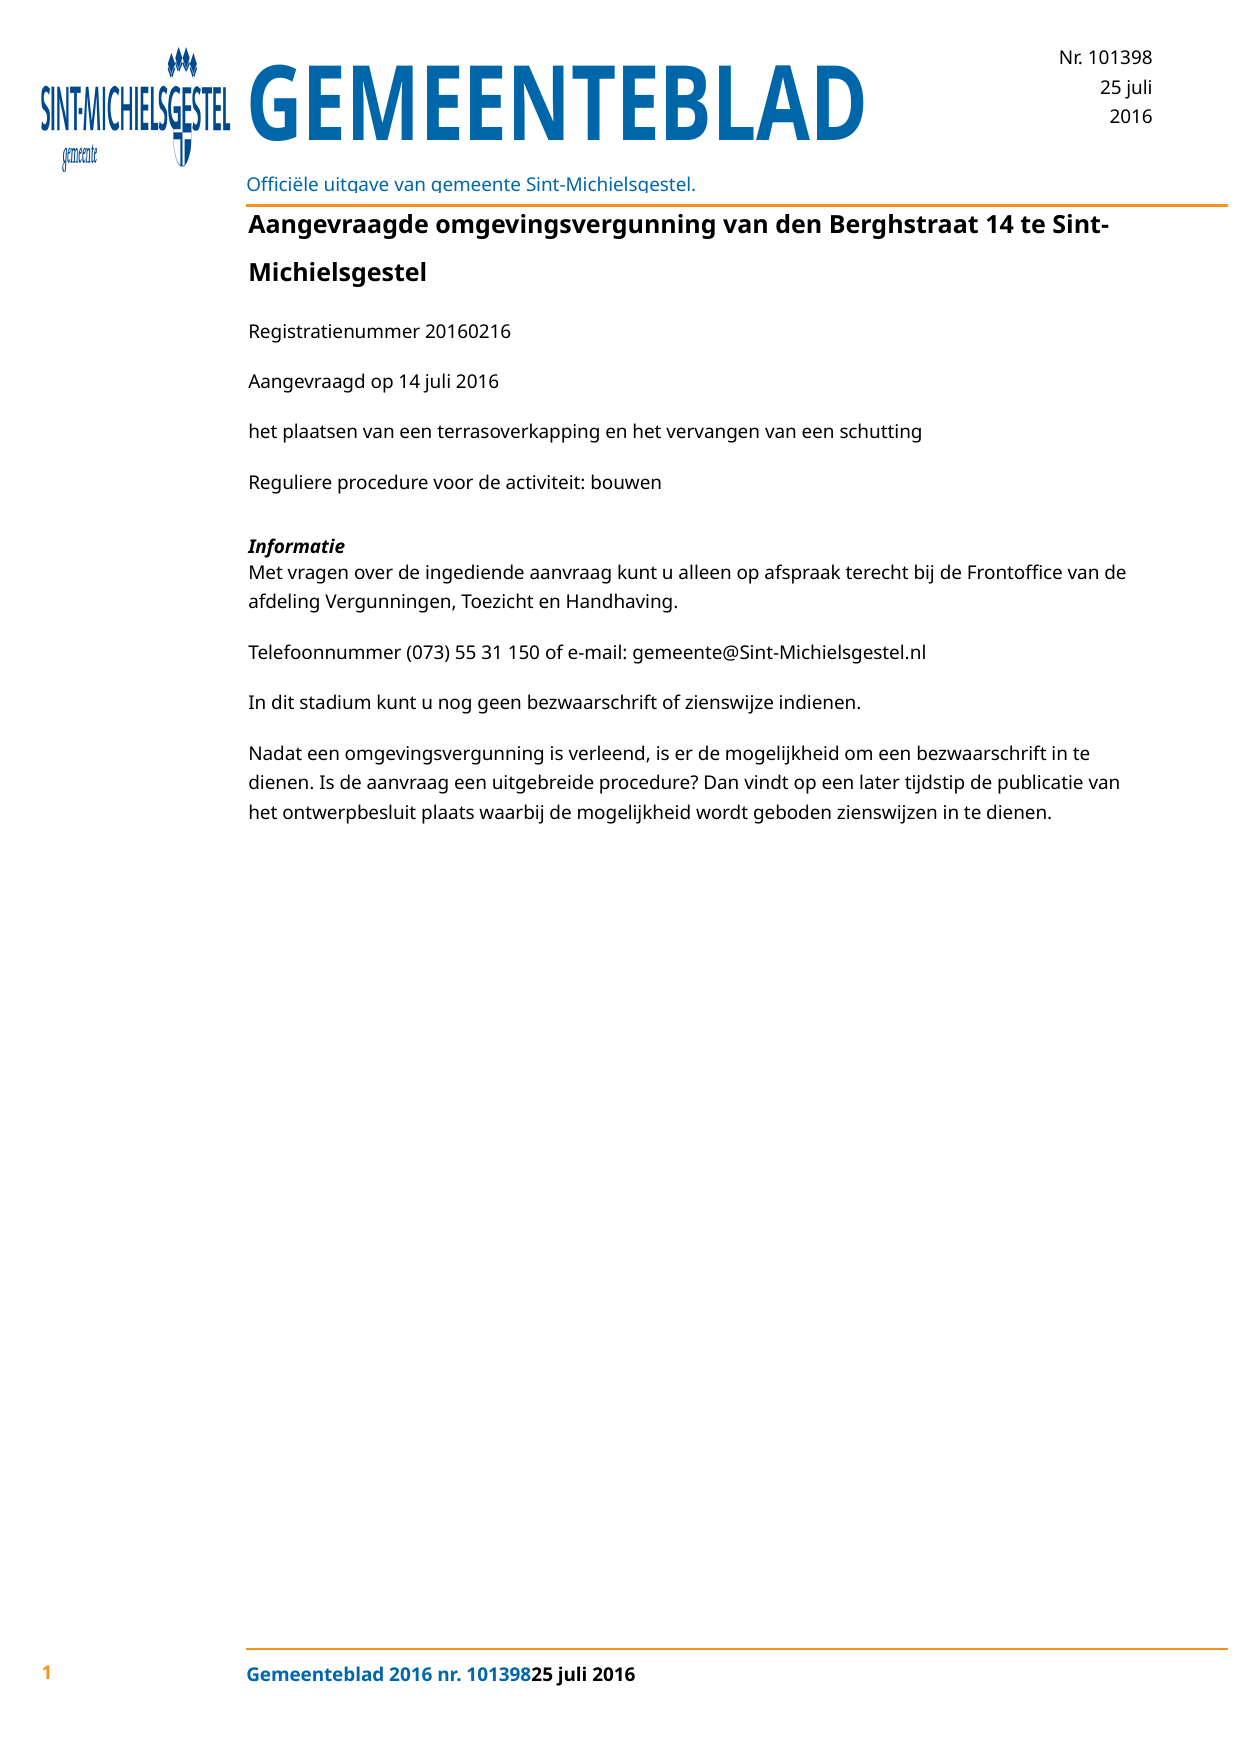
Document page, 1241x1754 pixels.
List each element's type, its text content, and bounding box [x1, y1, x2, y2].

text Aangevraagde omgevingsvergunning van den Berghstraat 14 te Sint-Michielsgestel [248, 207, 1152, 288]
text Aangevraagd op 14 juli 2016 [248, 368, 1152, 394]
text Nadat een omgevingsvergunning is verleend, is er de mogelijkheid om een bezwaarschrift in te dienen. Is de aanvraag een uitgebreide procedure? Dan vindt op een later tijdstip de publicatie van het ontwerpbesluit plaats waarbij de mogelijkheid wordt geboden zienswijzen in te dienen. [248, 740, 1152, 824]
text het plaatsen van een terrasoverkapping en het vervangen van een schutting [248, 419, 1152, 444]
text Telefoonnummer (073) 55 31 150 of e-mail: gemeente@Sint-Michielsgestel.nl [248, 639, 1152, 664]
picture [41, 47, 231, 172]
text Reguliere procedure voor de activiteit: bouwen [248, 469, 1152, 495]
text In dit stadium kunt u nog geen bezwaarschrift of zienswijze indienen. [248, 689, 1152, 715]
text Registratienummer 20160216 [248, 318, 1152, 344]
text Met vragen over de ingediende aanvraag kunt u alleen op afspraak terecht bij de Frontoffice van de afdeling Vergunningen, Toezicht en Handhaving. [248, 559, 1152, 614]
text Informatie [248, 533, 1152, 559]
